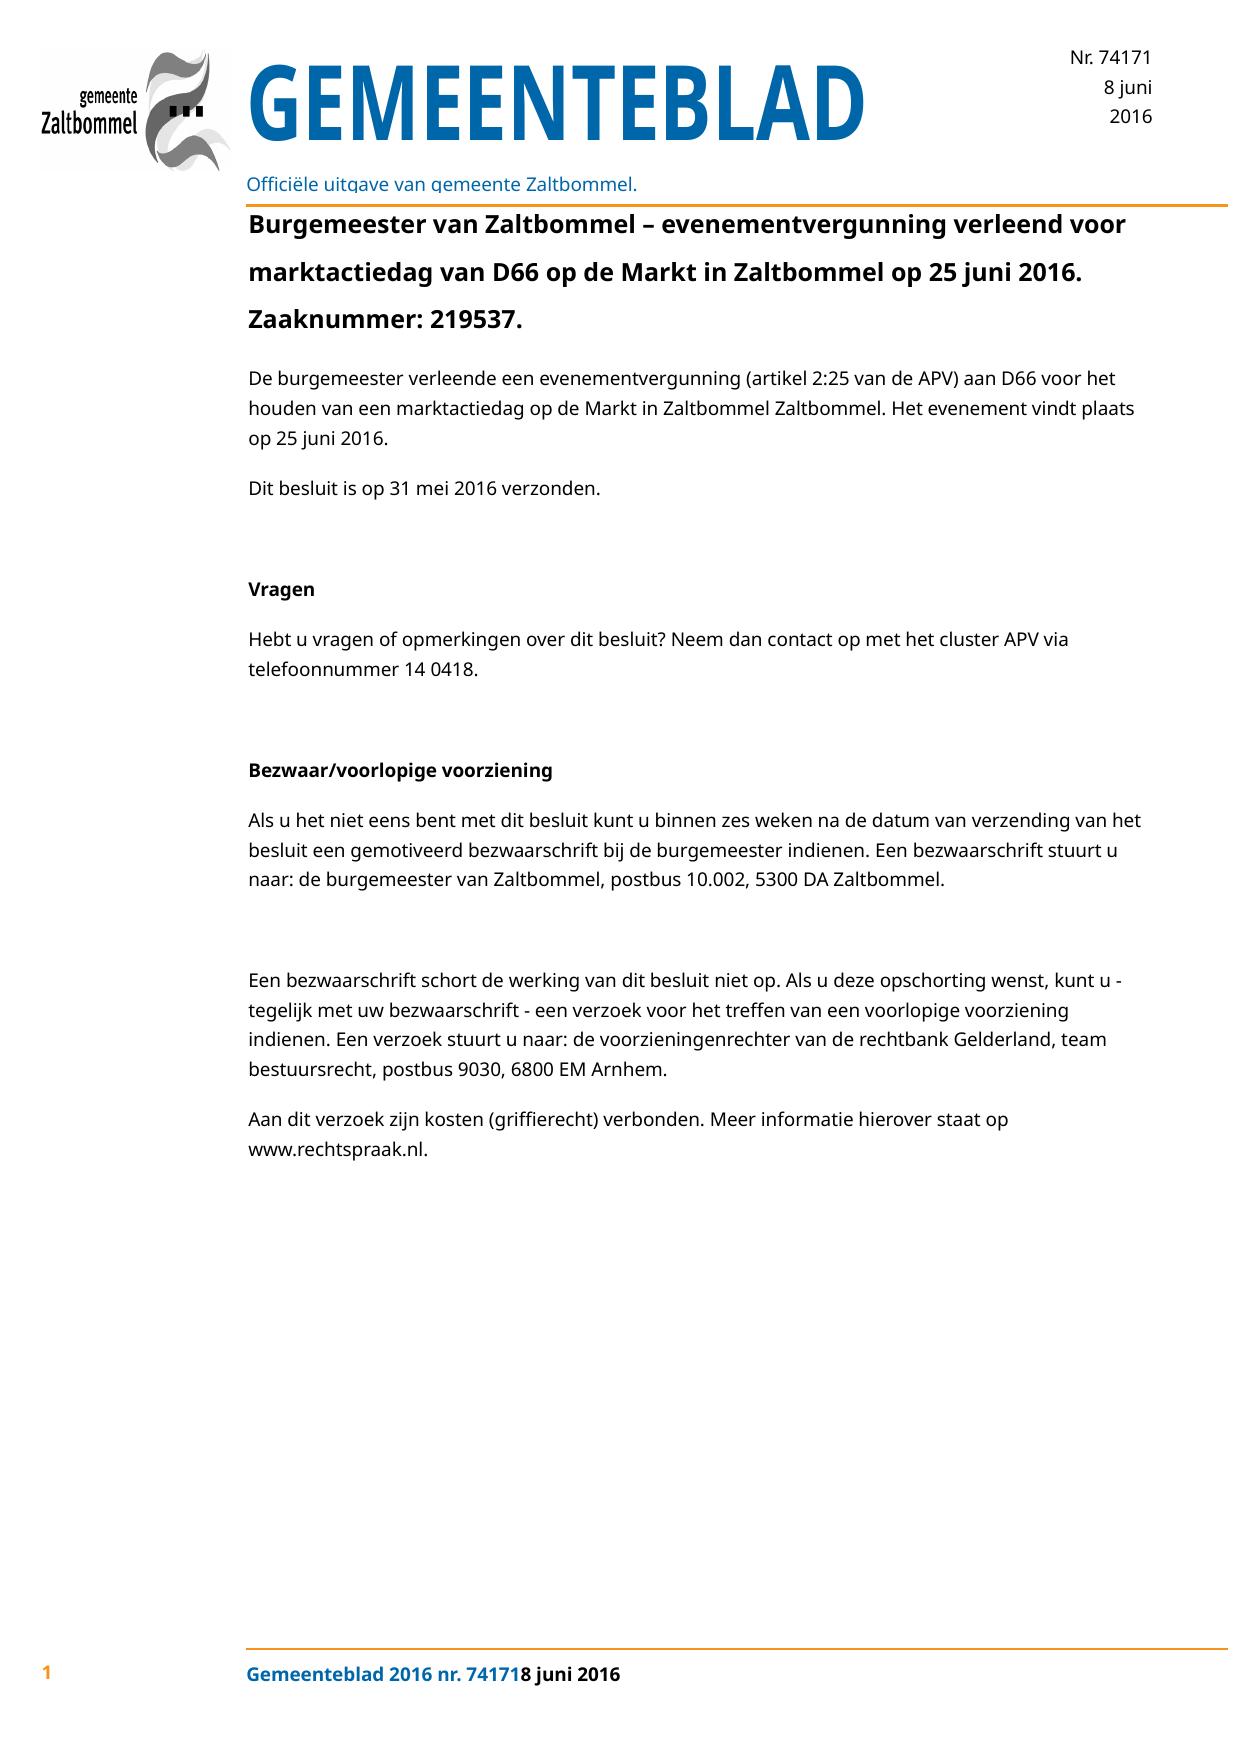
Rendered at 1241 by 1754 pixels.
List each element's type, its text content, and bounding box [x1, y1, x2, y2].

text Vragen [248, 576, 1152, 602]
text Hebt u vragen of opmerkingen over dit besluit? Neem dan contact op met het cluster APV via telefoonnummer 14 0418. [248, 626, 1152, 682]
text De burgemeester verleende een evenementvergunning (artikel 2:25 van de APV) aan D66 voor het houden van een marktactiedag op de Markt in Zaltbommel Zaltbommel. Het evenement vindt plaats op 25 juni 2016. [248, 366, 1152, 450]
picture [41, 47, 231, 172]
text Bezwaar/voorlopige voorziening [248, 757, 1152, 782]
text Aan dit verzoek zijn kosten (griffierecht) verbonden. Meer informatie hierover staat op www.rechtspraak.nl. [248, 1106, 1152, 1162]
text Dit besluit is op 31 mei 2016 verzonden. [248, 475, 1152, 501]
text Een bezwaarschrift schort de werking van dit besluit niet op. Als u deze opschorting wenst, kunt u - tegelijk met uw bezwaarschrift - een verzoek voor het treffen van een voorlopige voorziening indienen. Een verzoek stuurt u naar: de voorzieningenrechter van de rechtbank Gelderland, team bestuursrecht, postbus 9030, 6800 EM Arnhem. [248, 967, 1152, 1082]
text Burgemeester van Zaltbommel – evenementvergunning verleend voor marktactiedag van D66 op de Markt in Zaltbommel op 25 juni 2016. Zaaknummer: 219537. [248, 207, 1152, 336]
text Als u het niet eens bent met dit besluit kunt u binnen zes weken na de datum van verzending van het besluit een gemotiveerd bezwaarschrift bij de burgemeester indienen. Een bezwaarschrift stuurt u naar: de burgemeester van Zaltbommel, postbus 10.002, 5300 DA Zaltbommel. [248, 807, 1152, 892]
